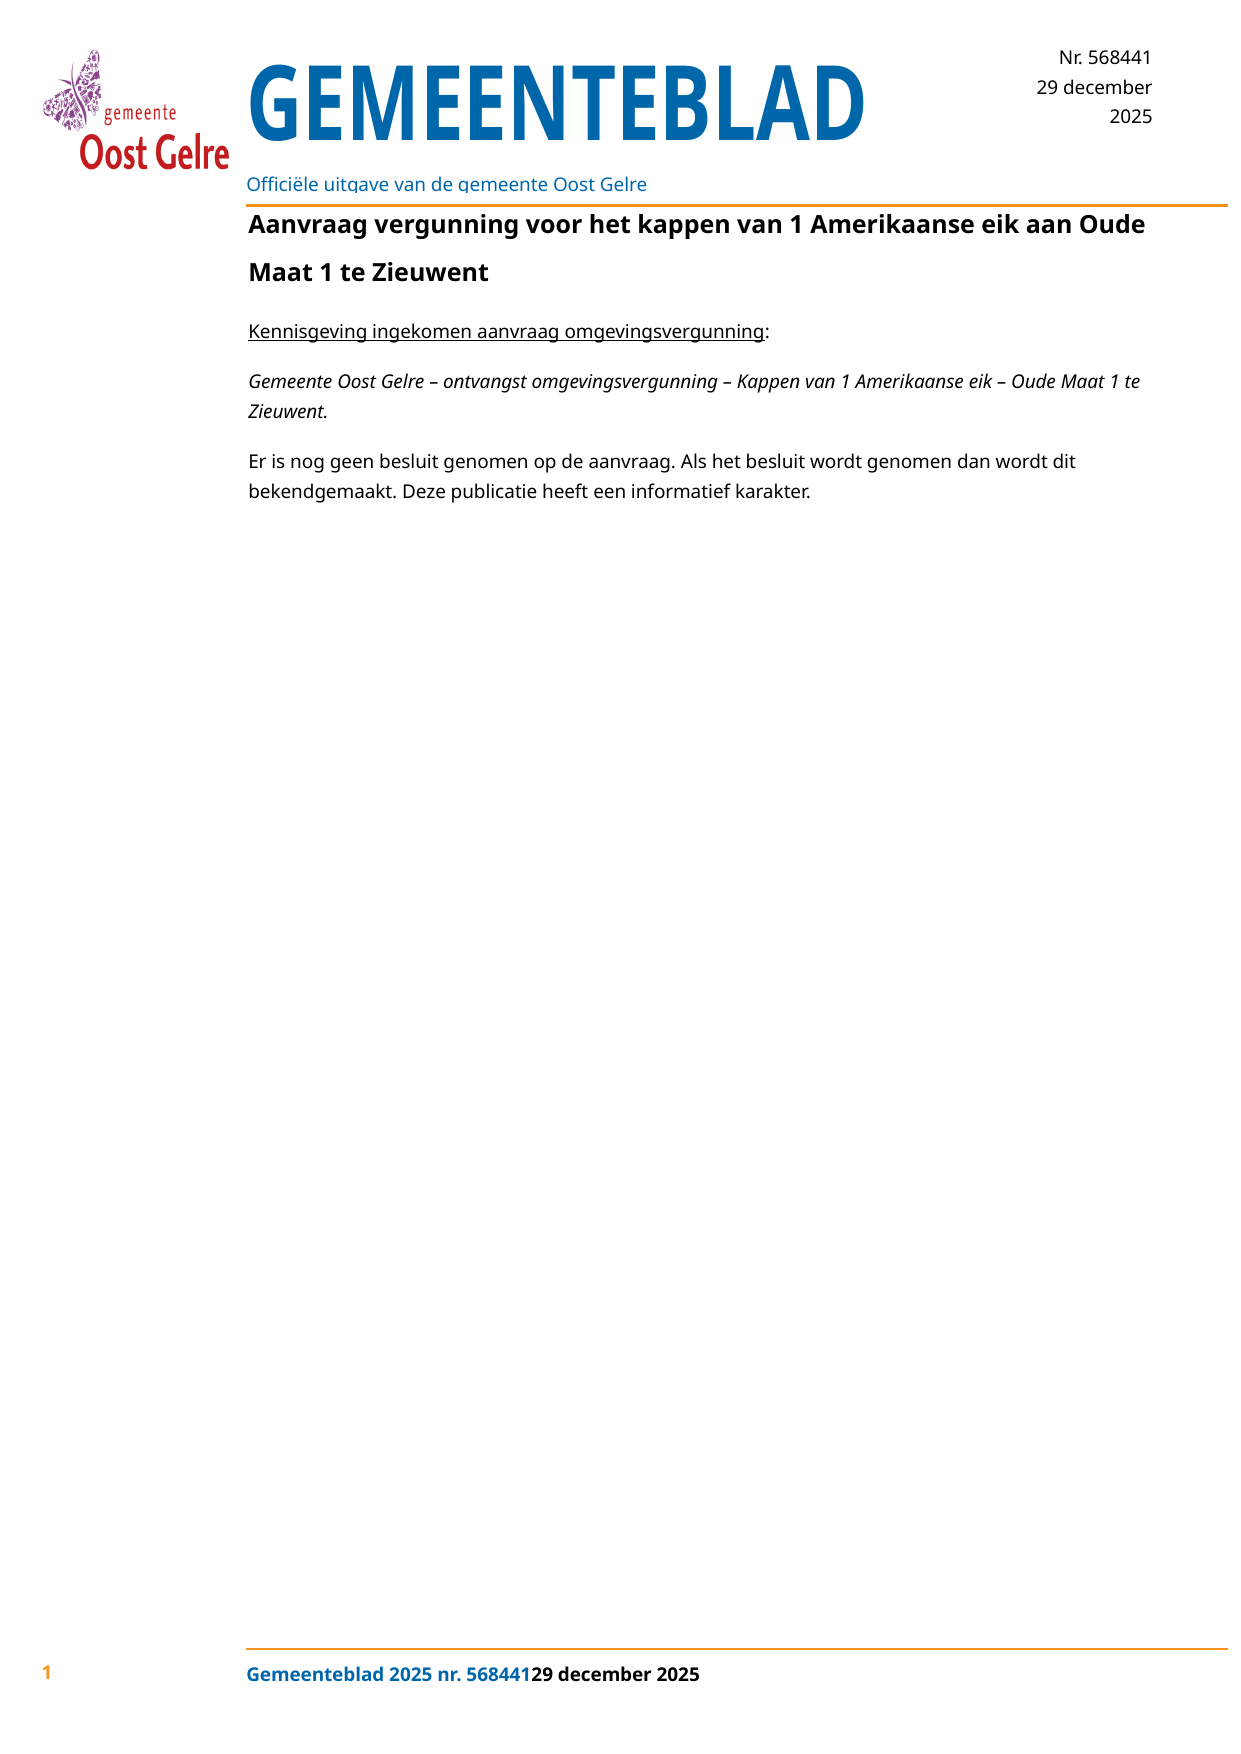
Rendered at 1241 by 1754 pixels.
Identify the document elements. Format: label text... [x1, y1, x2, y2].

picture [41, 47, 231, 172]
text Aanvraag vergunning voor het kappen van 1 Amerikaanse eik aan Oude Maat 1 te Zieuwent [248, 207, 1152, 288]
text Er is nog geen besluit genomen op de aanvraag. Als het besluit wordt genomen dan wordt dit bekendgemaakt. Deze publicatie heeft een informatief karakter. [248, 448, 1152, 504]
text Kennisgeving ingekomen aanvraag omgevingsvergunning: [248, 318, 1152, 344]
text Gemeente Oost Gelre – ontvangst omgevingsvergunning – Kappen van 1 Amerikaanse eik – Oude Maat 1 te Zieuwent. [248, 368, 1152, 424]
